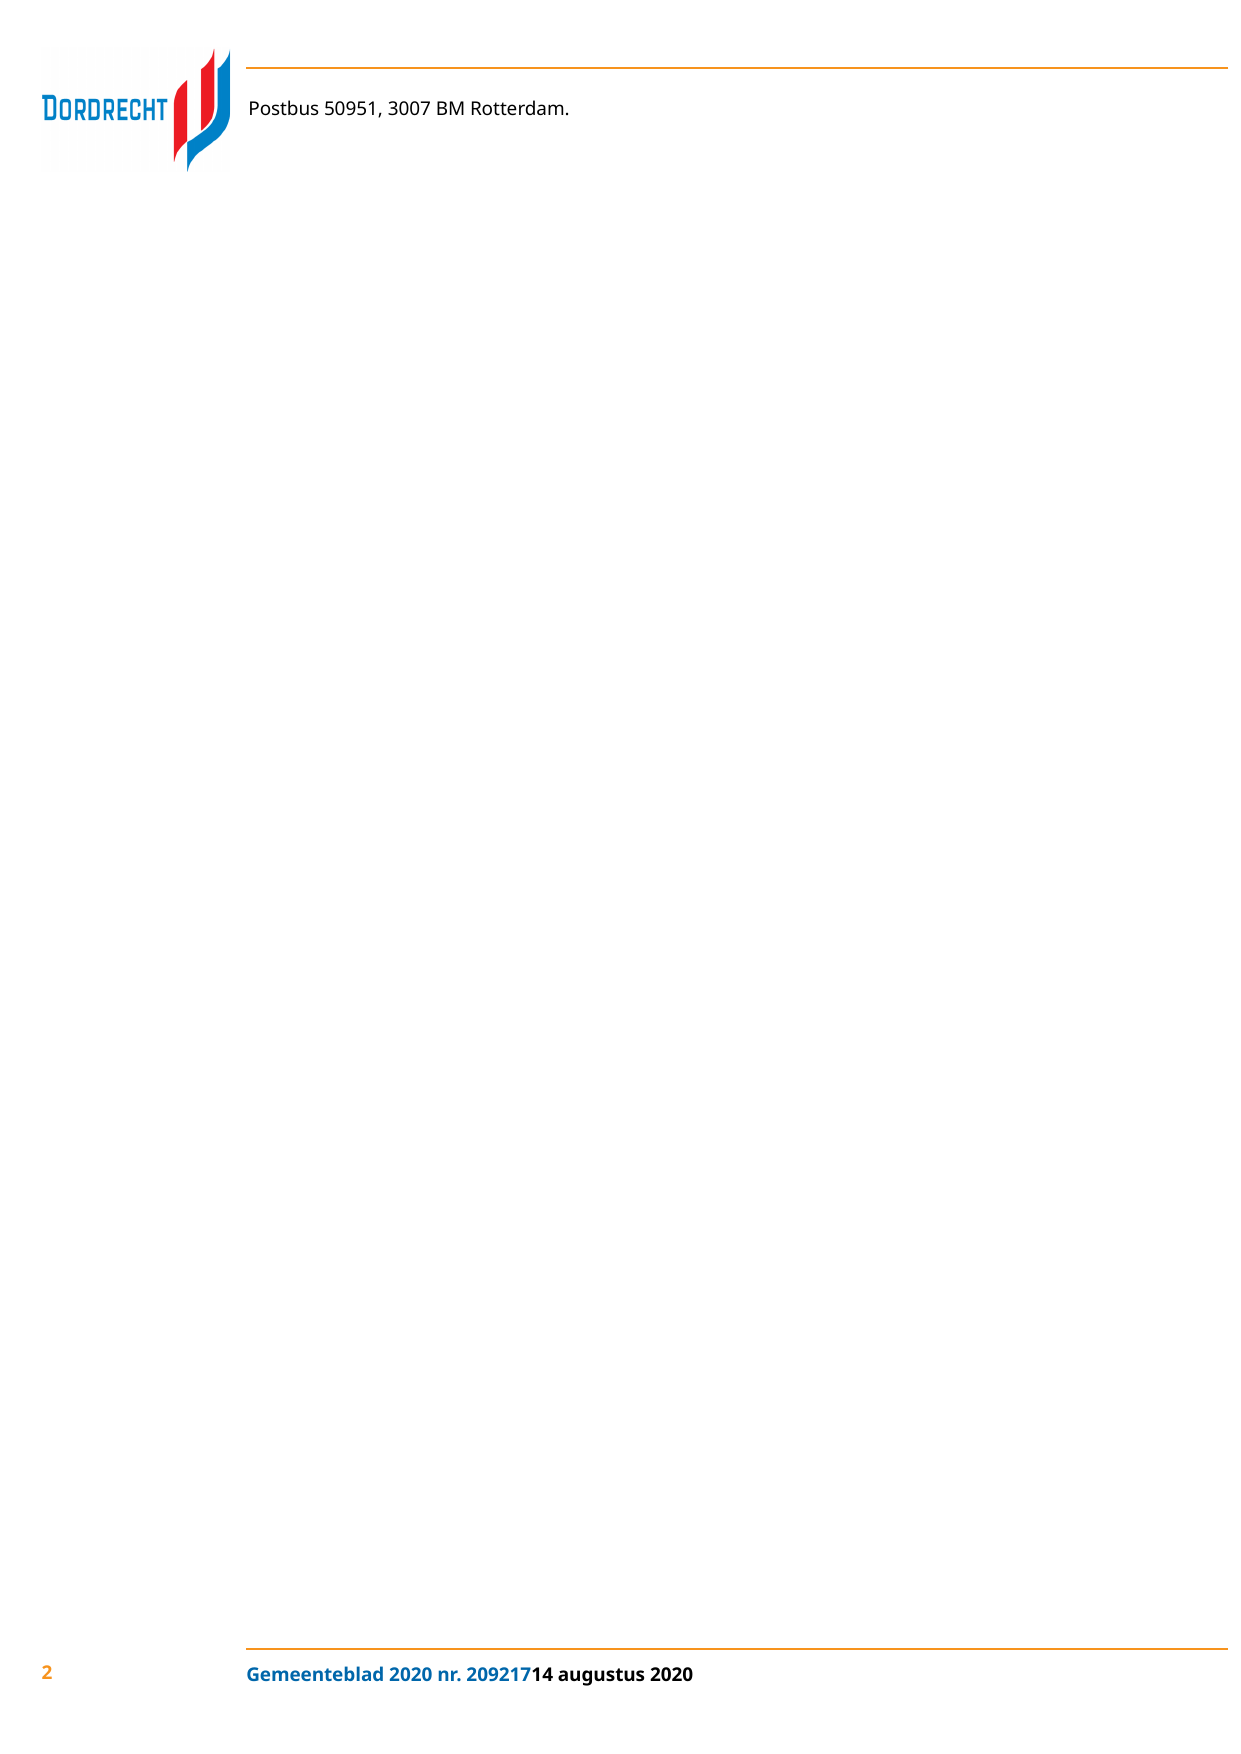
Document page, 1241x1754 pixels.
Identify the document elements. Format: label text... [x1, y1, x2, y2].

text Postbus 50951, 3007 BM Rotterdam. [248, 95, 1152, 121]
picture [41, 47, 231, 172]
